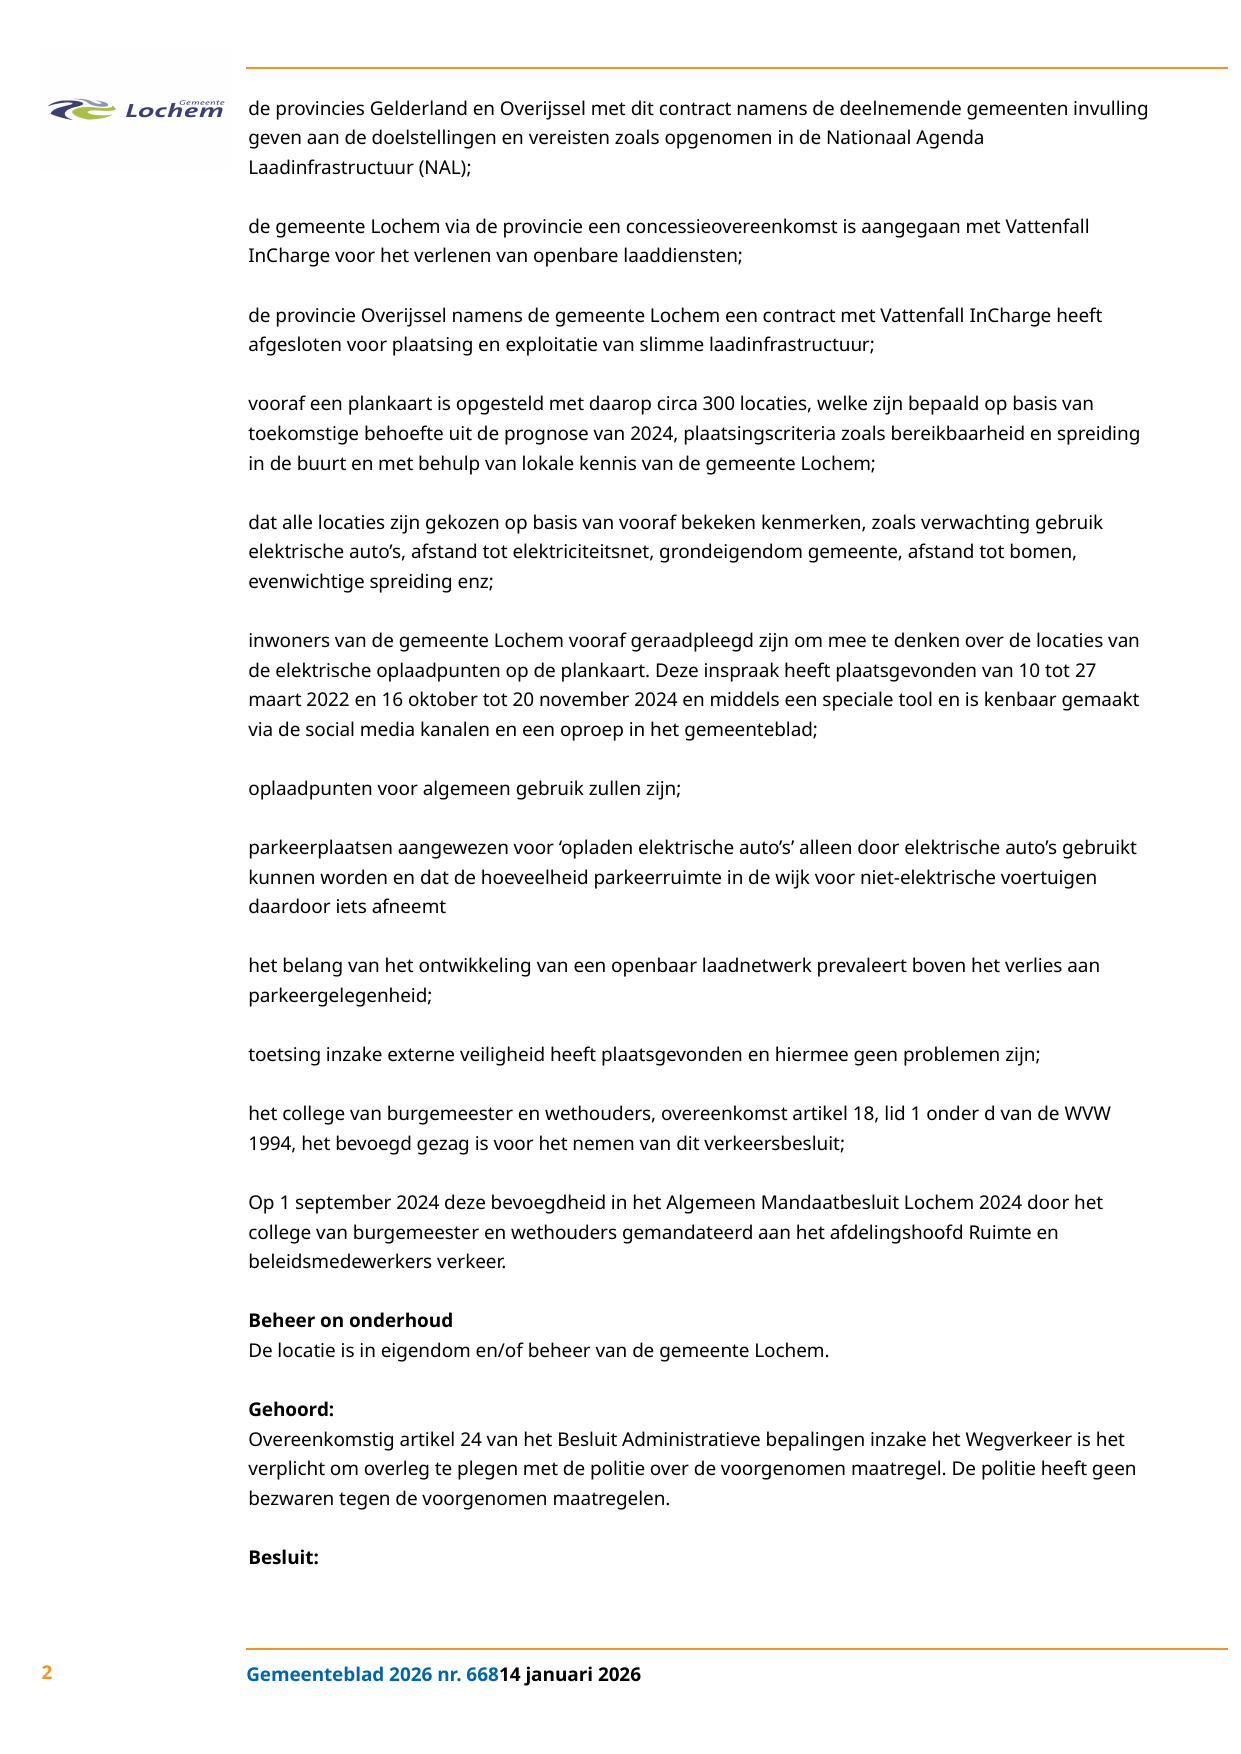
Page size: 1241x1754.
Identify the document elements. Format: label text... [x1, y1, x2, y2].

picture [41, 47, 231, 172]
text de gemeente Lochem via de provincie een concessieovereenkomst is aangegaan met Vattenfall InCharge voor het verlenen van openbare laaddiensten; [248, 213, 1152, 268]
text toetsing inzake externe veiligheid heeft plaatsgevonden en hiermee geen problemen zijn; [248, 1041, 1152, 1067]
text de provincie Overijssel namens de gemeente Lochem een contract met Vattenfall InCharge heeft afgesloten voor plaatsing en exploitatie van slimme laadinfrastructuur; [248, 302, 1152, 357]
text Gehoord: [248, 1396, 1152, 1422]
text Overeenkomstig artikel 24 van het Besluit Administratieve bepalingen inzake het Wegverkeer is het verplicht om overleg te plegen met de politie over de voorgenomen maatregel. De politie heeft geen bezwaren tegen de voorgenomen maatregelen. [248, 1426, 1152, 1511]
text parkeerplaatsen aangewezen voor ‘opladen elektrische auto’s’ alleen door elektrische auto’s gebruikt kunnen worden en dat de hoeveelheid parkeerruimte in de wijk voor niet-elektrische voertuigen daardoor iets afneemt [248, 834, 1152, 919]
text dat alle locaties zijn gekozen op basis van vooraf bekeken kenmerken, zoals verwachting gebruik elektrische auto’s, afstand tot elektriciteitsnet, grondeigendom gemeente, afstand tot bomen, evenwichtige spreiding enz; [248, 509, 1152, 594]
text oplaadpunten voor algemeen gebruik zullen zijn; [248, 775, 1152, 801]
text het belang van het ontwikkeling van een openbaar laadnetwerk prevaleert boven het verlies aan parkeergelegenheid; [248, 953, 1152, 1008]
text Beheer on onderhoud [248, 1308, 1152, 1333]
text De locatie is in eigendom en/of beheer van de gemeente Lochem. [248, 1337, 1152, 1363]
text de provincies Gelderland en Overijssel met dit contract namens de deelnemende gemeenten invulling geven aan de doelstellingen en vereisten zoals opgenomen in de Nationaal Agenda Laadinfrastructuur (NAL); [248, 95, 1152, 180]
text het college van burgemeester en wethouders, overeenkomst artikel 18, lid 1 onder d van de WVW 1994, het bevoegd gezag is voor het nemen van dit verkeersbesluit; [248, 1101, 1152, 1156]
text inwoners van de gemeente Lochem vooraf geraadpleegd zijn om mee te denken over de locaties van de elektrische oplaadpunten op de plankaart. Deze inspraak heeft plaatsgevonden van 10 tot 27 maart 2022 en 16 oktober tot 20 november 2024 en middels een speciale tool en is kenbaar gemaakt via de social media kanalen en een oproep in het gemeenteblad; [248, 627, 1152, 742]
text vooraf een plankaart is opgesteld met daarop circa 300 locaties, welke zijn bepaald op basis van toekomstige behoefte uit de prognose van 2024, plaatsingscriteria zoals bereikbaarheid en spreiding in de buurt en met behulp van lokale kennis van de gemeente Lochem; [248, 391, 1152, 476]
text Besluit: [248, 1544, 1152, 1570]
text Op 1 september 2024 deze bevoegdheid in het Algemeen Mandaatbesluit Lochem 2024 door het college van burgemeester en wethouders gemandateerd aan het afdelingshoofd Ruimte en beleidsmedewerkers verkeer. [248, 1189, 1152, 1274]
